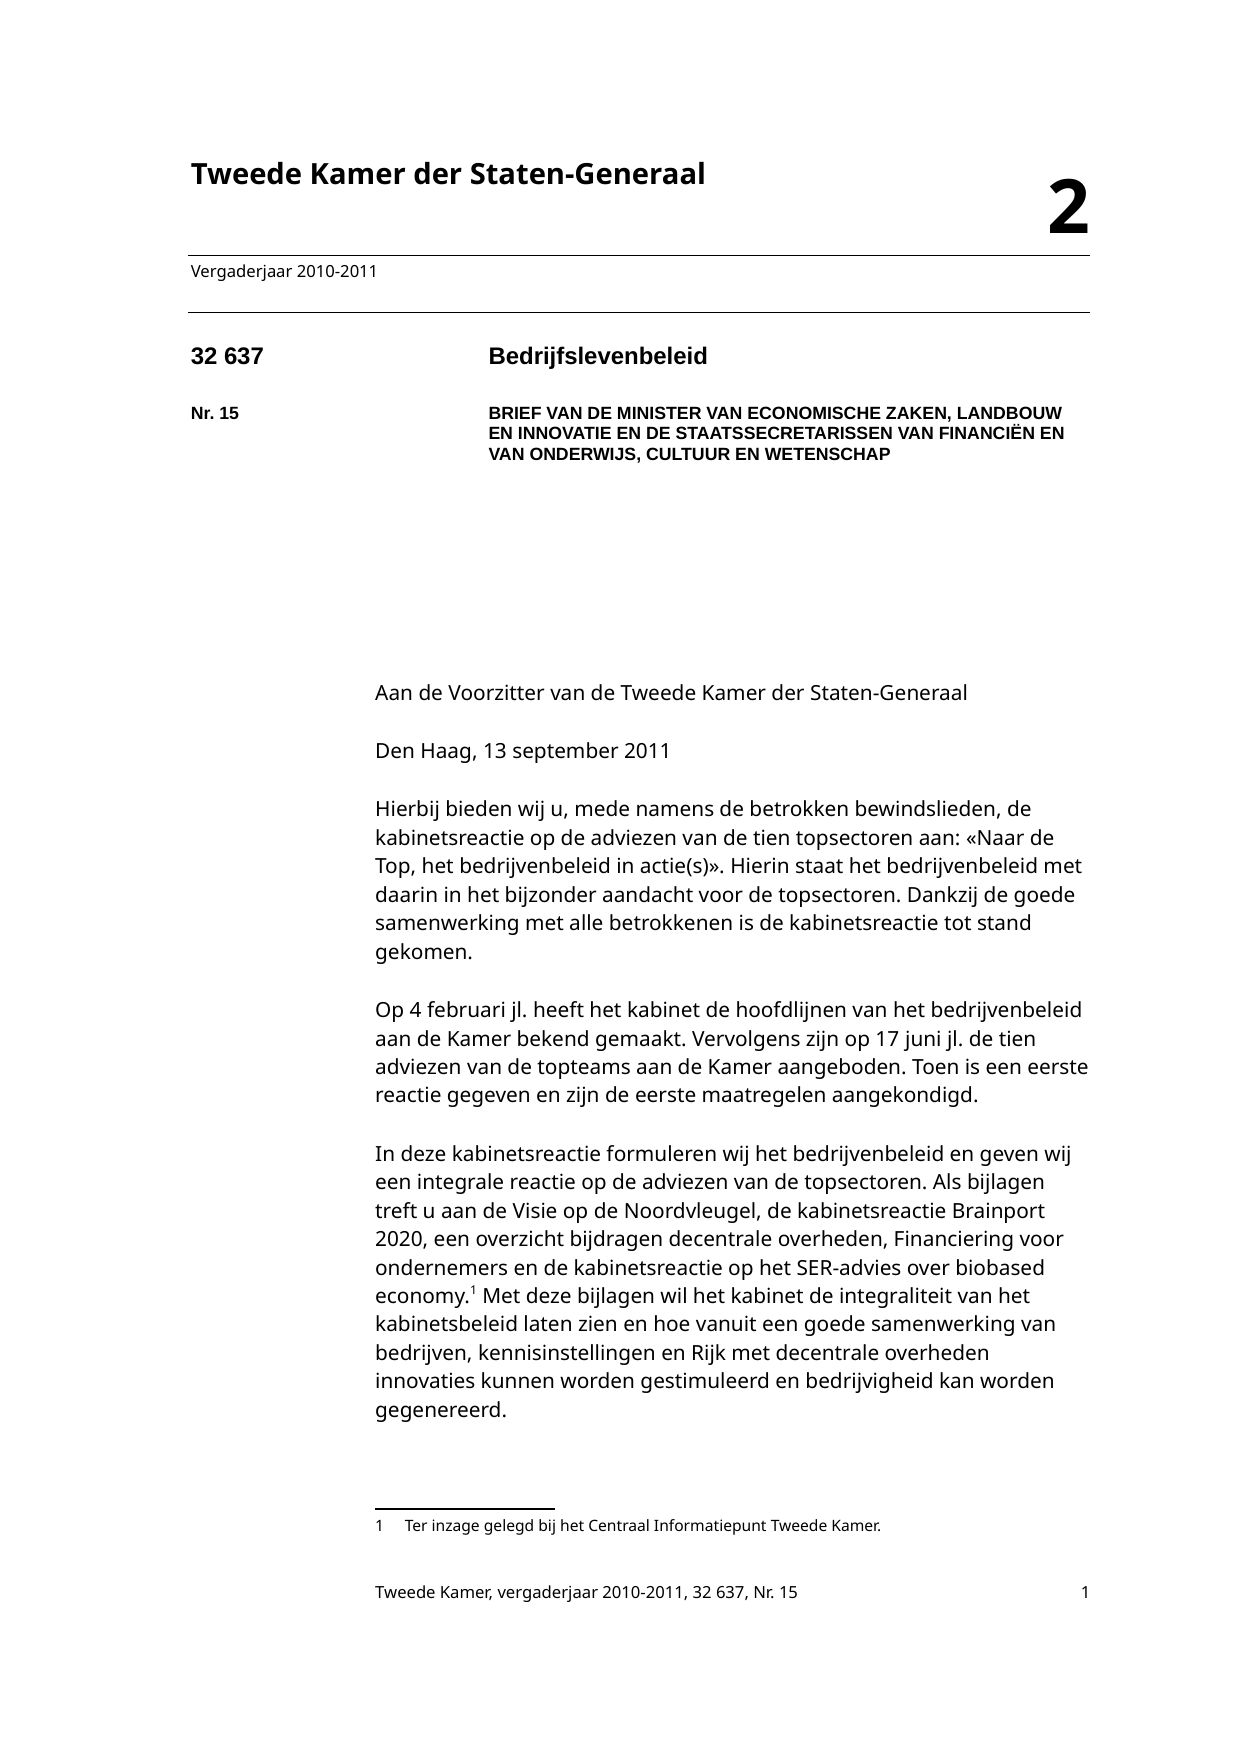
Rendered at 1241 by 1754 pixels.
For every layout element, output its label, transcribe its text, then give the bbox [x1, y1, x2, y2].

table_cell BRIEF VAN DE MINISTER VAN ECONOMISCHE ZAKEN, LANDBOUW EN INNOVATIE EN DE STAATSSECRETARISSEN VAN FINANCIËN EN VAN ONDERWIJS, CULTUUR EN WETENSCHAP [485, 399, 1090, 559]
table_cell Vergaderjaar 2010-2011 [188, 256, 485, 312]
table_cell [485, 256, 1090, 312]
table_cell [188, 313, 485, 339]
text In deze kabinetsreactie formuleren wij het bedrijvenbeleid en geven wij een integrale reactie op de adviezen van de topsectoren. Als bijlagen treft u aan de Visie op de Noordvleugel, de kabinetsreactie Brainport 2020, een overzicht bijdragen decentrale overheden, Financiering voor ondernemers en de kabinetsreactie op het SER-advies over biobased economy. Met deze bijlagen wil het kabinet de integraliteit van het kabinetsbeleid laten zien en hoe vanuit een goede samenwerking van bedrijven, kennisinstellingen en Rijk met decentrale overheden innovaties kunnen worden gestimuleerd en bedrijvigheid kan worden gegenereerd. [375, 1139, 1090, 1423]
table_cell [485, 313, 1090, 339]
text Den Haag, 13 september 2011 [375, 736, 1090, 764]
text Hierbij bieden wij u, mede namens de betrokken bewindslieden, de kabinetsreactie op de adviezen van de tien topsectoren aan: «Naar de Top, het bedrijvenbeleid in actie(s)». Hierin staat het bedrijvenbeleid met daarin in het bijzonder aandacht voor de topsectoren. Dankzij de goede samenwerking met alle betrokkenen is de kabinetsreactie tot stand gekomen. [375, 794, 1090, 965]
table_cell 32 637 [188, 339, 485, 399]
text Op 4 februari jl. heeft het kabinet de hoofdlijnen van het bedrijvenbeleid aan de Kamer bekend gemaakt. Vervolgens zijn op 17 juni jl. de tien adviezen van de topteams aan de Kamer aangeboden. Toen is een eerste reactie gegeven en zijn de eerste maatregelen aangekondigd. [375, 995, 1090, 1109]
table_header Tweede Kamer der Staten-Generaal [188, 150, 909, 255]
text Ter inzage gelegd bij het Centraal Informatiepunt Tweede Kamer. [375, 1508, 1090, 1536]
table_cell Bedrijfslevenbeleid [485, 339, 1090, 399]
text Aan de Voorzitter van de Tweede Kamer der Staten-Generaal [375, 678, 1090, 706]
table_cell Nr. 15 [188, 399, 485, 559]
table_header 2 [910, 150, 1090, 255]
